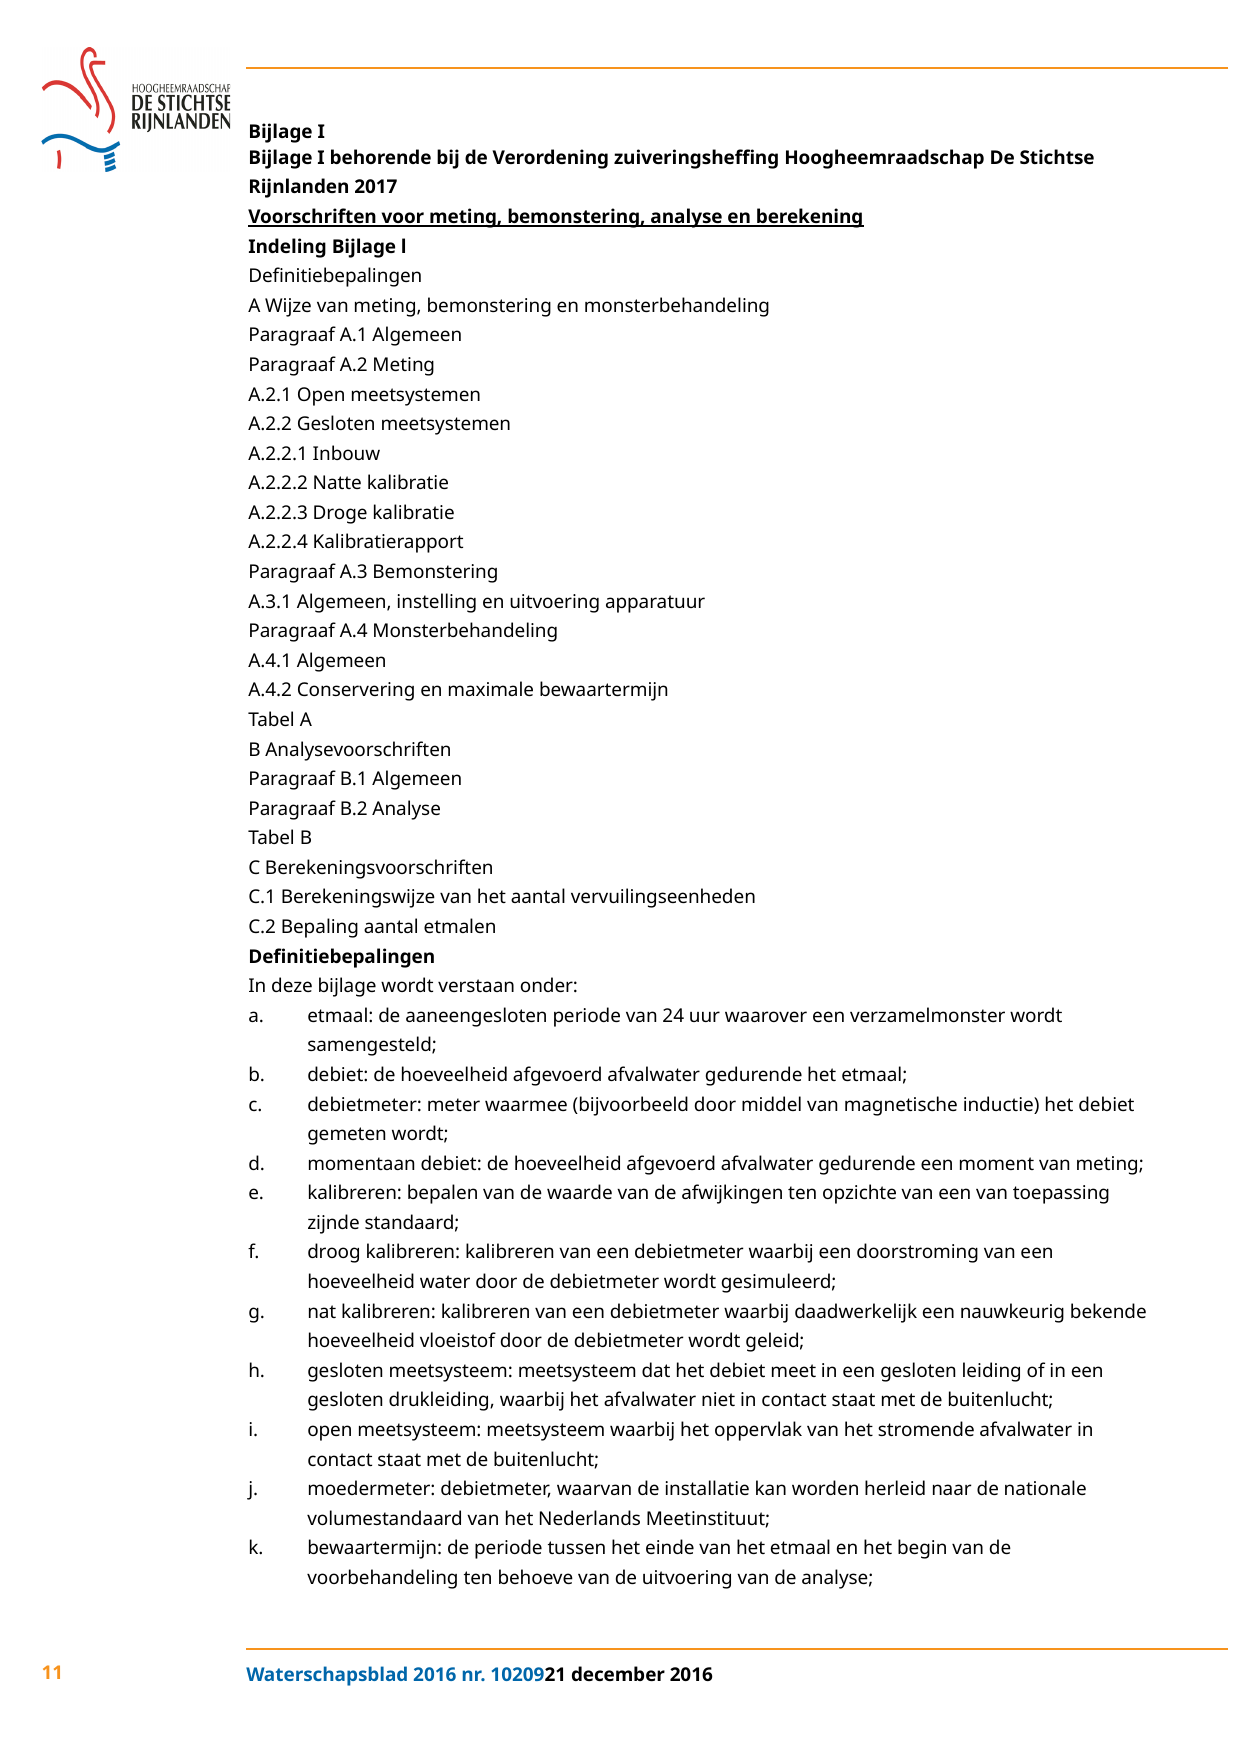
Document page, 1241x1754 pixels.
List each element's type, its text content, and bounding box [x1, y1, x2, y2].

list bewaartermijn: de periode tussen het einde van het etmaal en het begin van de voorbehandeling ten behoeve van de uitvoering van de analyse; [248, 1534, 1152, 1590]
list etmaal: de aaneengesloten periode van 24 uur waarover een verzamelmonster wordt samengesteld; [248, 1002, 1152, 1057]
text C.2 Bepaling aantal etmalen [248, 913, 1152, 939]
list droog kalibreren: kalibreren van een debietmeter waarbij een doorstroming van een hoeveelheid water door de debietmeter wordt gesimuleerd; [248, 1239, 1152, 1294]
text Bijlage I behorende bij de Verordening zuiveringsheffing Hoogheemraadschap De Stichtse Rijnlanden 2017 [248, 144, 1152, 199]
text A.2.1 Open meetsystemen [248, 381, 1152, 407]
text A.3.1 Algemeen, instelling en uitvoering apparatuur [248, 588, 1152, 614]
text A.2.2 Gesloten meetsystemen [248, 410, 1152, 436]
list moedermeter: debietmeter, waarvan de installatie kan worden herleid naar de nationale volumestandaard van het Nederlands Meetinstituut; [248, 1475, 1152, 1531]
text Paragraaf B.1 Algemeen [248, 765, 1152, 791]
text C.1 Berekeningswijze van het aantal vervuilingseenheden [248, 884, 1152, 909]
list momentaan debiet: de hoeveelheid afgevoerd afvalwater gedurende een moment van meting; [248, 1150, 1152, 1176]
text Paragraaf A.3 Bemonstering [248, 558, 1152, 584]
text Paragraaf B.2 Analyse [248, 795, 1152, 821]
text Voorschriften voor meting, bemonstering, analyse en berekening [248, 203, 1152, 229]
text Indeling Bijlage l [248, 233, 1152, 259]
list debietmeter: meter waarmee (bijvoorbeeld door middel van magnetische inductie) het debiet gemeten wordt; [248, 1091, 1152, 1146]
text A.2.2.2 Natte kalibratie [248, 469, 1152, 495]
text Paragraaf A.1 Algemeen [248, 322, 1152, 347]
list nat kalibreren: kalibreren van een debietmeter waarbij daadwerkelijk een nauwkeurig bekende hoeveelheid vloeistof door de debietmeter wordt geleid; [248, 1298, 1152, 1353]
text Paragraaf A.4 Monsterbehandeling [248, 617, 1152, 643]
picture [41, 47, 231, 172]
text A.2.2.3 Droge kalibratie [248, 499, 1152, 525]
list debiet: de hoeveelheid afgevoerd afvalwater gedurende het etmaal; [248, 1061, 1152, 1087]
list kalibreren: bepalen van de waarde van de afwijkingen ten opzichte van een van toepassing zijnde standaard; [248, 1179, 1152, 1235]
text A.4.1 Algemeen [248, 647, 1152, 673]
text Bijlage I [248, 116, 1152, 144]
text B Analysevoorschriften [248, 736, 1152, 762]
text C Berekeningsvoorschriften [248, 854, 1152, 880]
text Definitiebepalingen [248, 943, 1152, 969]
text In deze bijlage wordt verstaan onder: [248, 972, 1152, 998]
text A.2.2.1 Inbouw [248, 440, 1152, 466]
list open meetsysteem: meetsysteem waarbij het oppervlak van het stromende afvalwater in contact staat met de buitenlucht; [248, 1416, 1152, 1472]
text Definitiebepalingen [248, 262, 1152, 288]
text A.4.2 Conservering en maximale bewaartermijn [248, 677, 1152, 702]
text Tabel B [248, 824, 1152, 850]
list gesloten meetsysteem: meetsysteem dat het debiet meet in een gesloten leiding of in een gesloten drukleiding, waarbij het afvalwater niet in contact staat met de buitenlucht; [248, 1357, 1152, 1412]
text Tabel A [248, 706, 1152, 732]
text Paragraaf A.2 Meting [248, 351, 1152, 377]
text A.2.2.4 Kalibratierapport [248, 529, 1152, 554]
text A Wijze van meting, bemonstering en monsterbehandeling [248, 292, 1152, 318]
